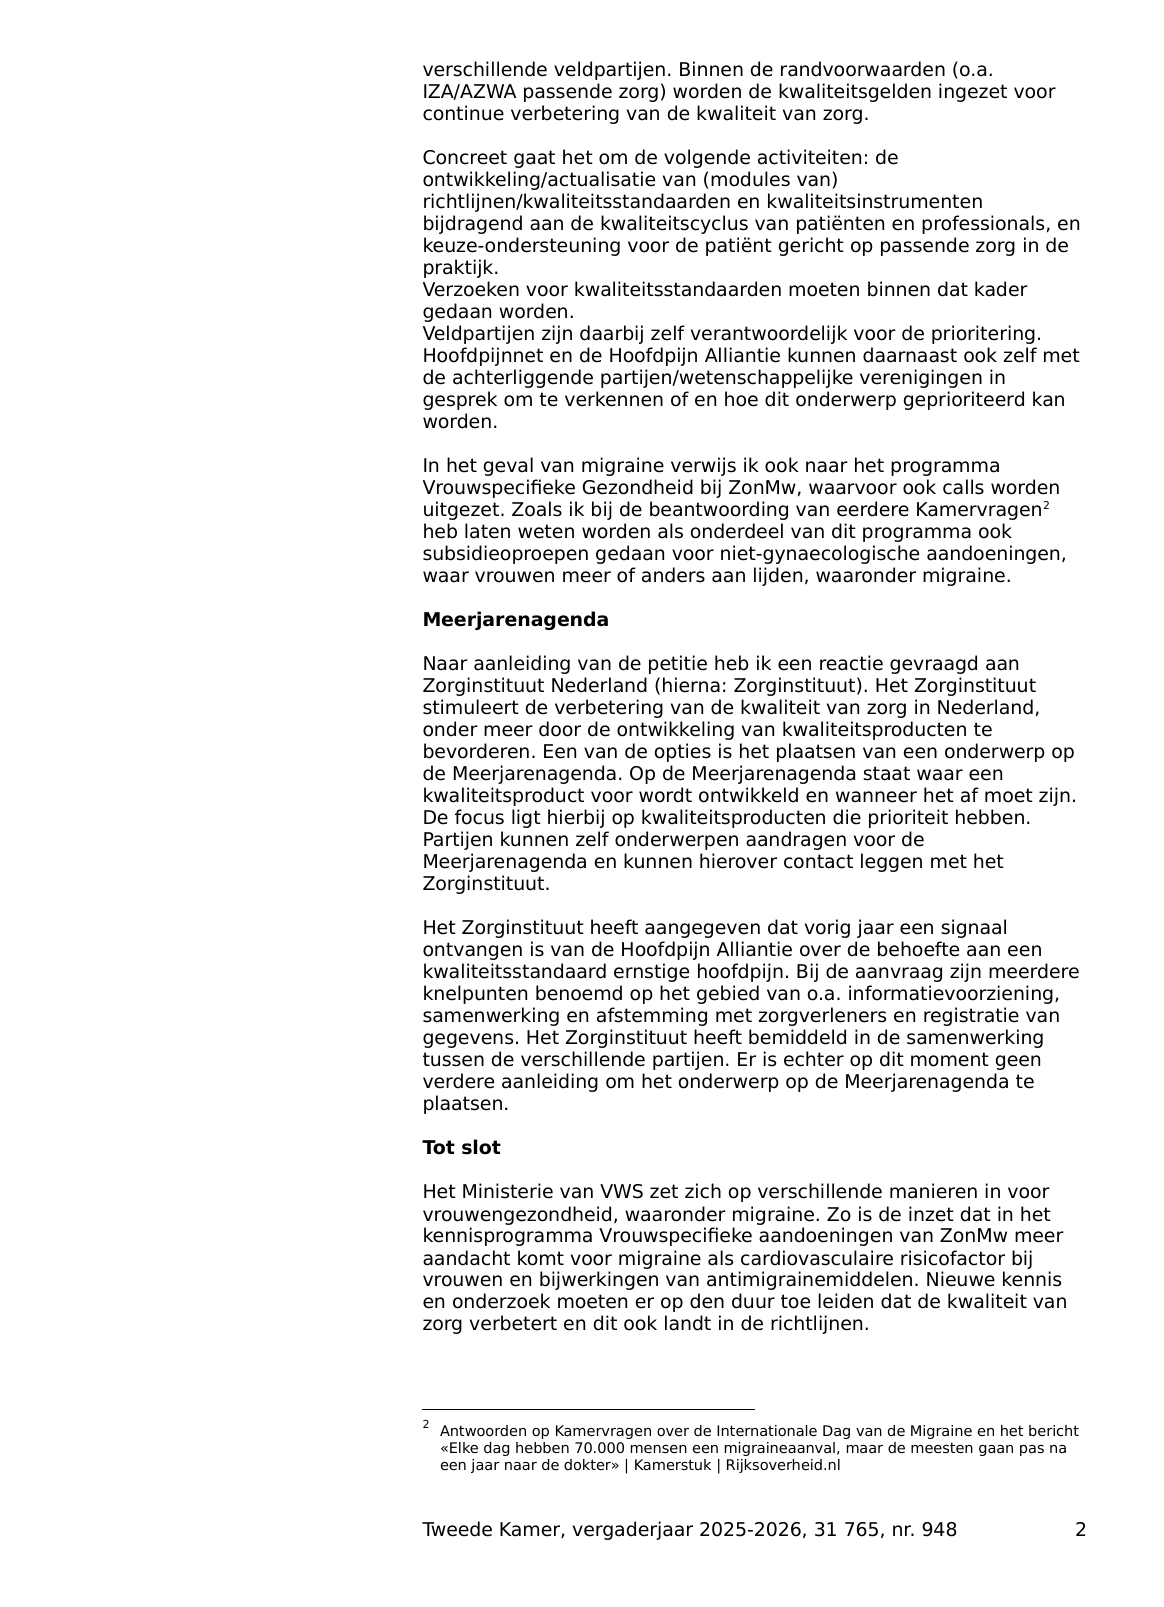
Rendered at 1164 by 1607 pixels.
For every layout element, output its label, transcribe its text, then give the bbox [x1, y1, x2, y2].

subtitle Tot slot [422, 1137, 1087, 1159]
text verschillende veldpartijen. Binnen de randvoorwaarden (o.a. IZA/AZWA passende zorg) worden de kwaliteitsgelden ingezet voor continue verbetering van de kwaliteit van zorg. [422, 59, 1087, 125]
text Concreet gaat het om de volgende activiteiten: de ontwikkeling/actualisatie van (modules van) richtlijnen/kwaliteitsstandaarden en kwaliteitsinstrumenten bijdragend aan de kwaliteitscyclus van patiënten en professionals, en keuze-ondersteuning voor de patiënt gericht op passende zorg in de praktijk. [422, 147, 1087, 279]
text Het Ministerie van VWS zet zich op verschillende manieren in voor vrouwengezondheid, waaronder migraine. Zo is de inzet dat in het kennisprogramma Vrouwspecifieke aandoeningen van ZonMw meer aandacht komt voor migraine als cardiovasculaire risicofactor bij vrouwen en bijwerkingen van antimigrainemiddelen. Nieuwe kennis en onderzoek moeten er op den duur toe leiden dat de kwaliteit van zorg verbetert en dit ook landt in de richtlijnen. [422, 1181, 1087, 1335]
text Het Zorginstituut heeft aangegeven dat vorig jaar een signaal ontvangen is van de Hoofdpijn Alliantie over de behoefte aan een kwaliteitsstandaard ernstige hoofdpijn. Bij de aanvraag zijn meerdere knelpunten benoemd op het gebied van o.a. informatievoorziening, samenwerking en afstemming met zorgverleners en registratie van gegevens. Het Zorginstituut heeft bemiddeld in de samenwerking tussen de verschillende partijen. Er is echter op dit moment geen verdere aanleiding om het onderwerp op de Meerjarenagenda te plaatsen. [422, 917, 1087, 1115]
subtitle Meerjarenagenda [422, 609, 1087, 631]
text Veldpartijen zijn daarbij zelf verantwoordelijk voor de prioritering. Hoofdpijnnet en de Hoofdpijn Alliantie kunnen daarnaast ook zelf met de achterliggende partijen/wetenschappelijke verenigingen in gesprek om te verkennen of en hoe dit onderwerp geprioriteerd kan worden. [422, 323, 1087, 433]
text Verzoeken voor kwaliteitsstandaarden moeten binnen dat kader gedaan worden. [422, 279, 1087, 323]
text In het geval van migraine verwijs ik ook naar het programma Vrouwspecifieke Gezondheid bij ZonMw, waarvoor ook calls worden uitgezet. Zoals ik bij de beantwoording van eerdere Kamervragen heb laten weten worden als onderdeel van dit programma ook subsidieoproepen gedaan voor niet-gynaecologische aandoeningen, waar vrouwen meer of anders aan lijden, waaronder migraine. [422, 455, 1087, 587]
text Antwoorden op Kamervragen over de Internationale Dag van de Migraine en het bericht «Elke dag hebben 70.000 mensen een migraineaanval, maar de meesten gaan pas na een jaar naar de dokter» | Kamerstuk | Rijksoverheid.nl [422, 1418, 1087, 1474]
text Naar aanleiding van de petitie heb ik een reactie gevraagd aan Zorginstituut Nederland (hierna: Zorginstituut). Het Zorginstituut stimuleert de verbetering van de kwaliteit van zorg in Nederland, onder meer door de ontwikkeling van kwaliteitsproducten te bevorderen. Een van de opties is het plaatsen van een onderwerp op de Meerjarenagenda. Op de Meerjarenagenda staat waar een kwaliteitsproduct voor wordt ontwikkeld en wanneer het af moet zijn. De focus ligt hierbij op kwaliteitsproducten die prioriteit hebben. Partijen kunnen zelf onderwerpen aandragen voor de Meerjarenagenda en kunnen hierover contact leggen met het Zorginstituut. [422, 653, 1087, 895]
